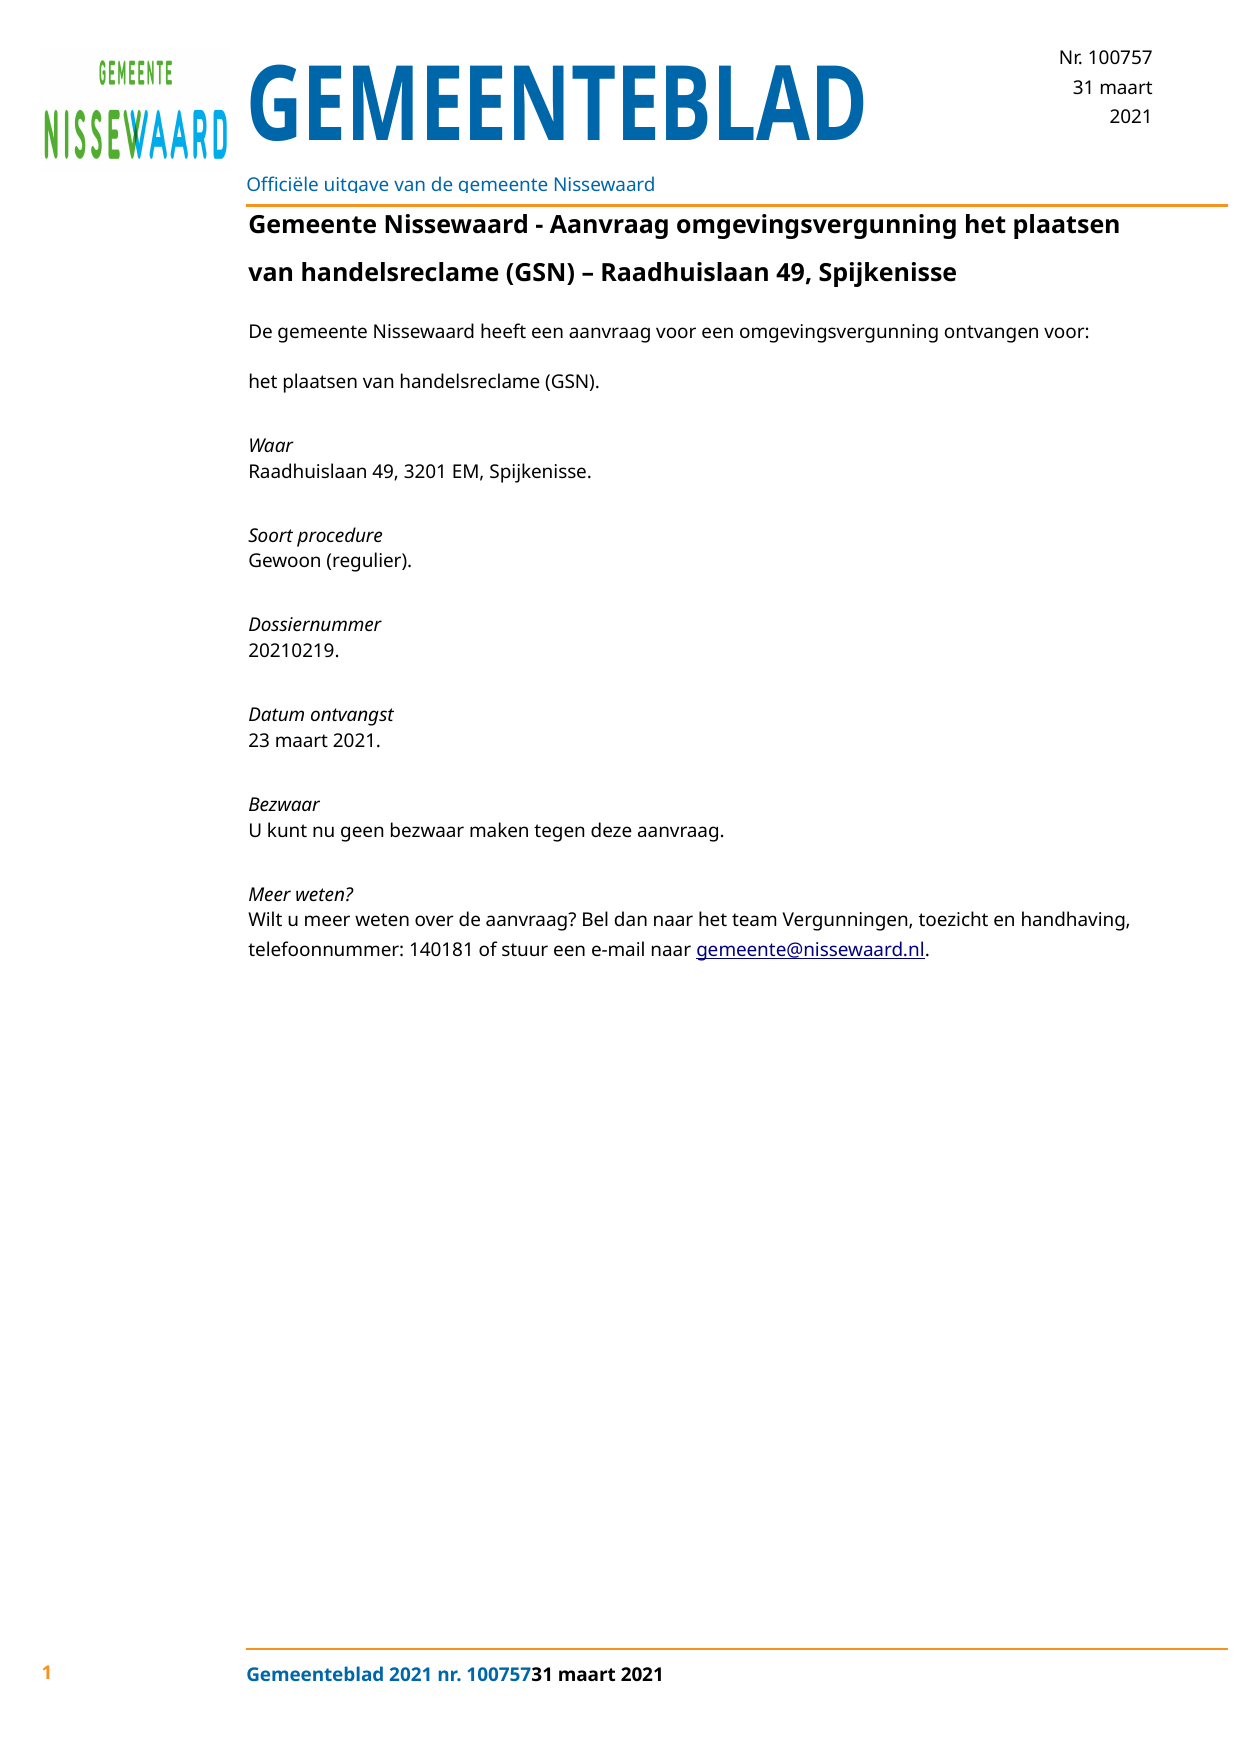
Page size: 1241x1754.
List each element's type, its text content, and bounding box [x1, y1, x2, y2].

text Raadhuislaan 49, 3201 EM, Spijkenisse. [248, 458, 1152, 484]
text Bezwaar [248, 791, 1152, 817]
text het plaatsen van handelsreclame (GSN). [248, 368, 1152, 394]
text Soort procedure [248, 522, 1152, 548]
text 20210219. [248, 637, 1152, 663]
text Dossiernummer [248, 612, 1152, 637]
text De gemeente Nissewaard heeft een aanvraag voor een omgevingsvergunning ontvangen voor: [248, 318, 1152, 344]
picture [41, 47, 231, 172]
text Datum ontvangst [248, 701, 1152, 727]
text Gemeente Nissewaard - Aanvraag omgevingsvergunning het plaatsen van handelsreclame (GSN) – Raadhuislaan 49, Spijkenisse [248, 207, 1152, 288]
text Waar [248, 432, 1152, 458]
text Gewoon (regulier). [248, 548, 1152, 573]
text 23 maart 2021. [248, 727, 1152, 753]
text U kunt nu geen bezwaar maken tegen deze aanvraag. [248, 817, 1152, 842]
text Wilt u meer weten over de aanvraag? Bel dan naar het team Vergunningen, toezicht en handhaving, telefoonnummer: 140181 of stuur een e-mail naar gemeente@nissewaard.nl. [248, 906, 1152, 962]
text Meer weten? [248, 881, 1152, 906]
